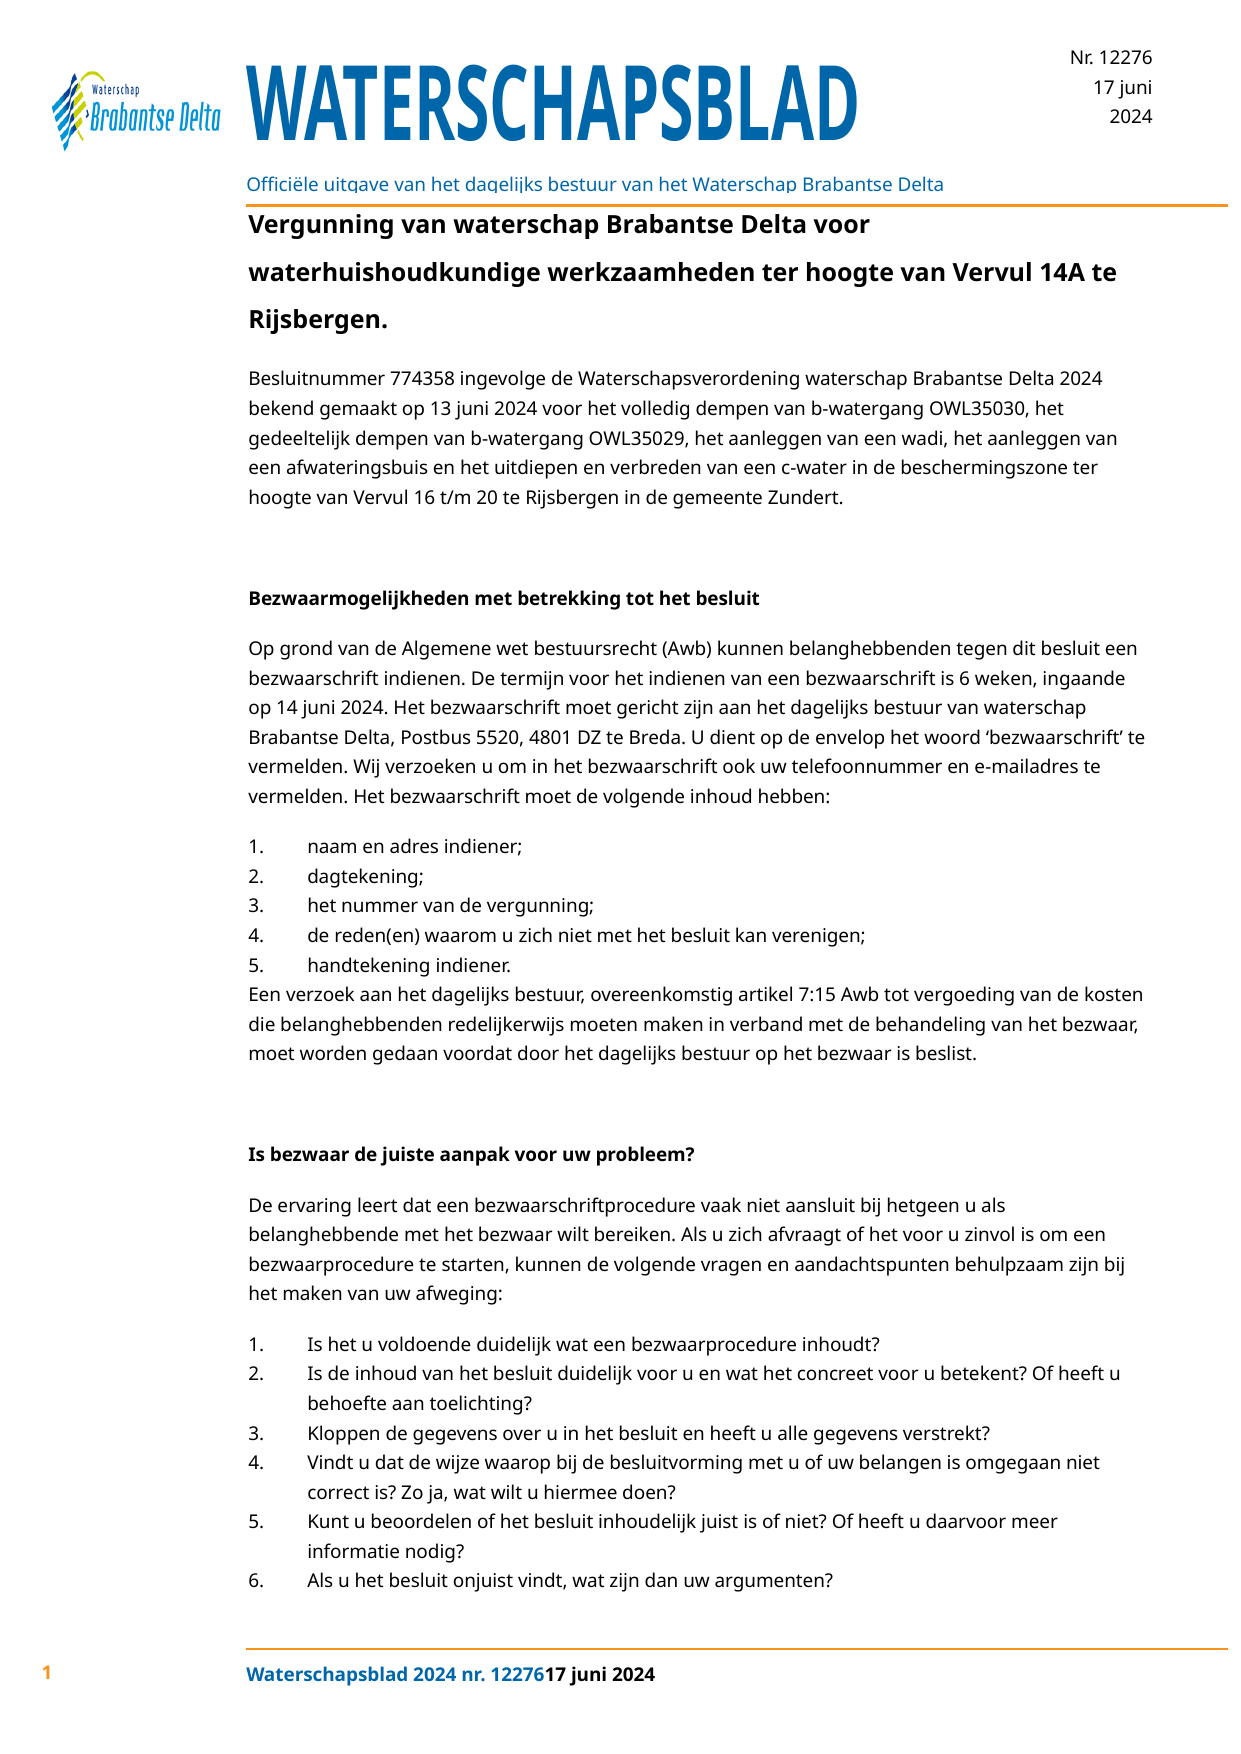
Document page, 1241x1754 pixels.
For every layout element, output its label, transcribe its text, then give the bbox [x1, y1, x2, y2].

list naam en adres indiener; [248, 833, 1152, 859]
list dagtekening; [248, 863, 1152, 889]
list Als u het besluit onjuist vindt, wat zijn dan uw argumenten? [248, 1568, 1152, 1593]
text De ervaring leert dat een bezwaarschriftprocedure vaak niet aansluit bij hetgeen u als belanghebbende met het bezwaar wilt bereiken. Als u zich afvraagt of het voor u zinvol is om een bezwaarprocedure te starten, kunnen de volgende vragen en aandachtspunten behulpzaam zijn bij het maken van uw afweging: [248, 1192, 1152, 1306]
text Bezwaarmogelijkheden met betrekking tot het besluit [248, 585, 1152, 610]
text Vergunning van waterschap Brabantse Delta voor waterhuishoudkundige werkzaamheden ter hoogte van Vervul 14A te Rijsbergen. [248, 207, 1152, 336]
list de reden(en) waarom u zich niet met het besluit kan verenigen; [248, 922, 1152, 948]
picture [41, 47, 231, 172]
list het nummer van de vergunning; [248, 893, 1152, 918]
list Is het u voldoende duidelijk wat een bezwaarprocedure inhoudt? [248, 1331, 1152, 1357]
list handtekening indiener. [248, 952, 1152, 977]
list Vindt u dat de wijze waarop bij de besluitvorming met u of uw belangen is omgegaan niet correct is? Zo ja, wat wilt u hiermee doen? [248, 1449, 1152, 1504]
list Kunt u beoordelen of het besluit inhoudelijk juist is of niet? Of heeft u daarvoor meer informatie nodig? [248, 1508, 1152, 1564]
text Besluitnummer 774358 ingevolge de Waterschapsverordening waterschap Brabantse Delta 2024 bekend gemaakt op 13 juni 2024 voor het volledig dempen van b-watergang OWL35030, het gedeeltelijk dempen van b-watergang OWL35029, het aanleggen van een wadi, het aanleggen van een afwateringsbuis en het uitdiepen en verbreden van een c-water in de beschermingszone ter hoogte van Vervul 16 t/m 20 te Rijsbergen in de gemeente Zundert. [248, 366, 1152, 509]
text Is bezwaar de juiste aanpak voor uw probleem? [248, 1141, 1152, 1167]
list Is de inhoud van het besluit duidelijk voor u en wat het concreet voor u betekent? Of heeft u behoefte aan toelichting? [248, 1361, 1152, 1416]
text Op grond van de Algemene wet bestuursrecht (Awb) kunnen belanghebbenden tegen dit besluit een bezwaarschrift indienen. De termijn voor het indienen van een bezwaarschrift is 6 weken, ingaande op 14 juni 2024. Het bezwaarschrift moet gericht zijn aan het dagelijks bestuur van waterschap Brabantse Delta, Postbus 5520, 4801 DZ te Breda. U dient op de envelop het woord ‘bezwaarschrift’ te vermelden. Wij verzoeken u om in het bezwaarschrift ook uw telefoonnummer en e‑mailadres te vermelden. Het bezwaarschrift moet de volgende inhoud hebben: [248, 635, 1152, 809]
list Kloppen de gegevens over u in het besluit en heeft u alle gegevens verstrekt? [248, 1420, 1152, 1445]
text Een verzoek aan het dagelijks bestuur, overeenkomstig artikel 7:15 Awb tot vergoeding van de kosten die belanghebbenden redelijkerwijs moeten maken in verband met de behandeling van het bezwaar, moet worden gedaan voordat door het dagelijks bestuur op het bezwaar is beslist. [248, 981, 1152, 1066]
